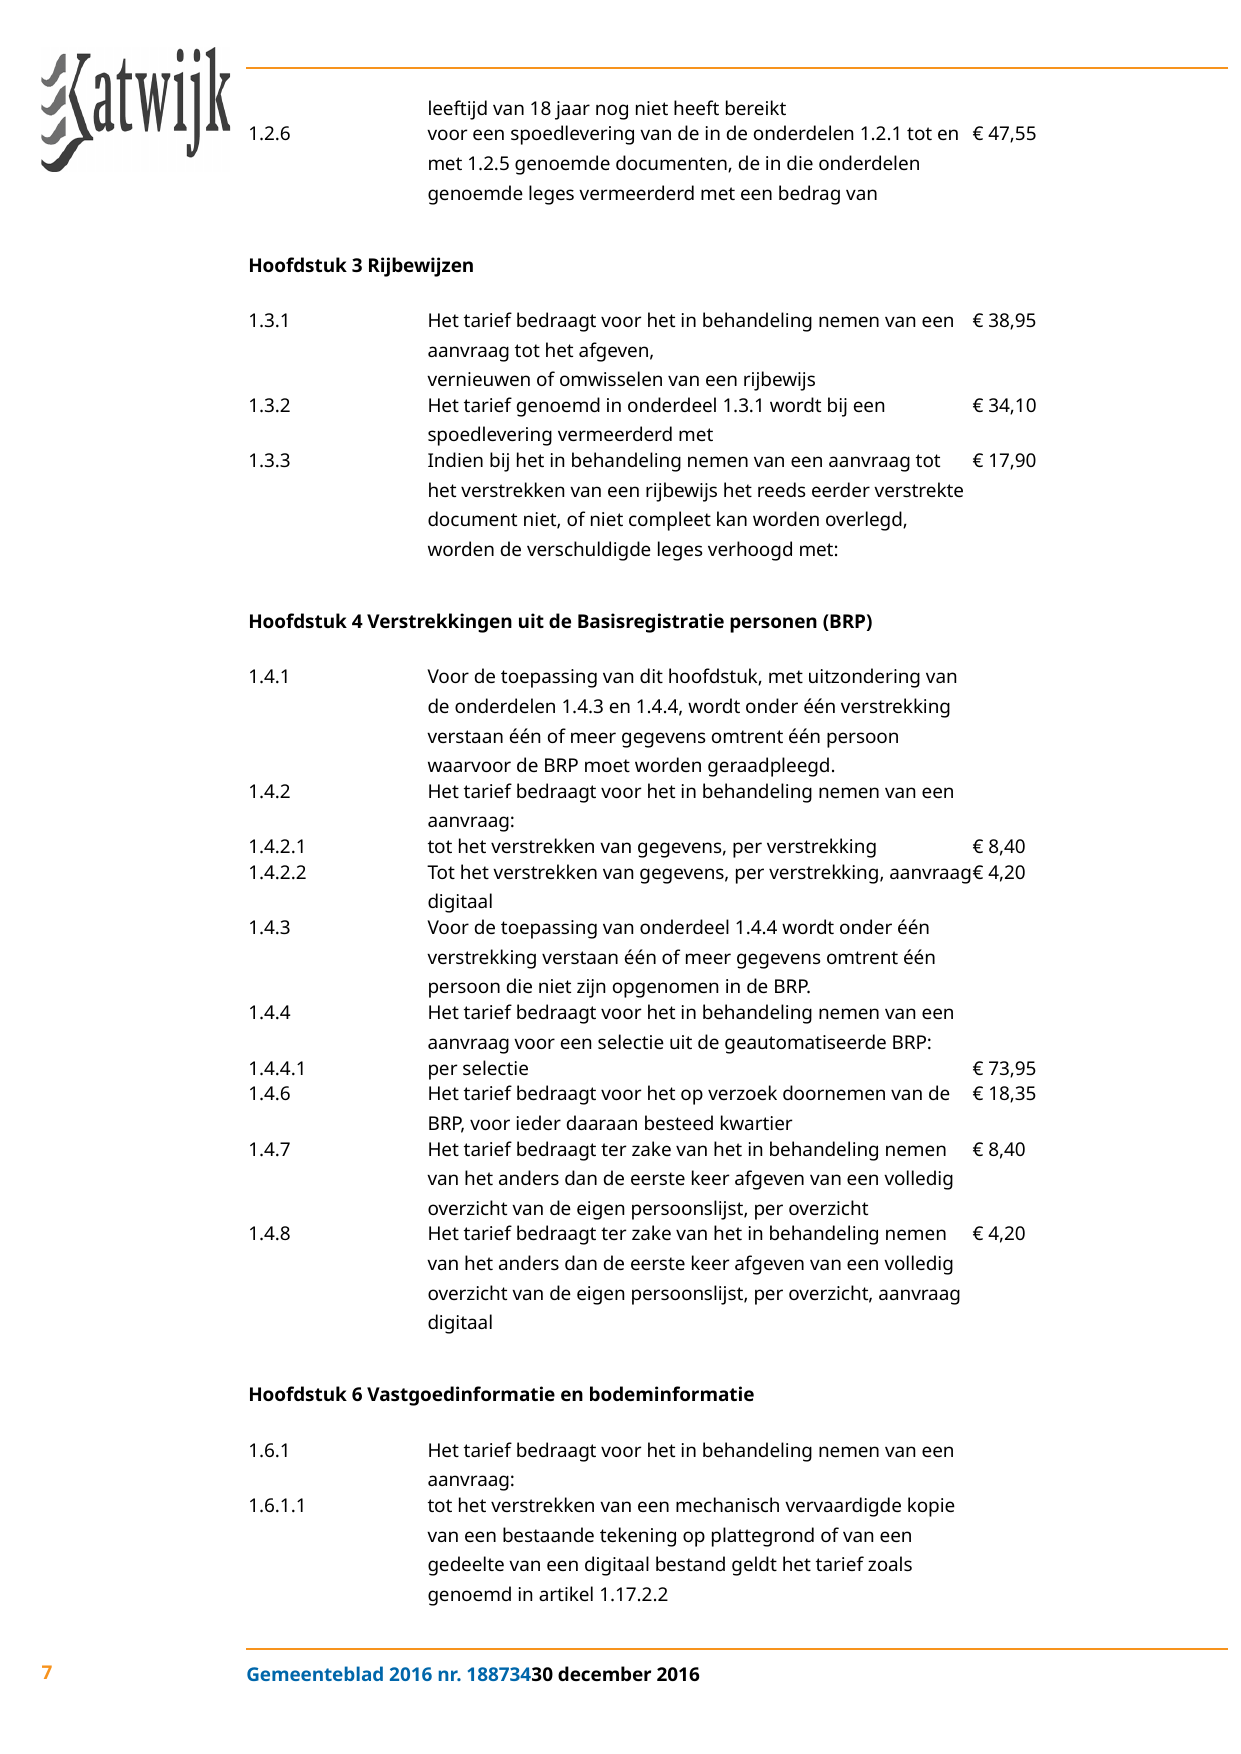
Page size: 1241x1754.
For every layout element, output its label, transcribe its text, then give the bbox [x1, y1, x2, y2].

text Hoofdstuk 6 Vastgoedinformatie en bodeminformatie [248, 1381, 1152, 1407]
table_header Het tarief bedraagt voor het in behandeling nemen van een aanvraag tot het afgeven, vernieuwen of omwisselen van een rijbewijs [427, 307, 972, 392]
table_header [973, 1437, 1152, 1492]
table_cell Het tarief bedraagt voor het in behandeling nemen van een aanvraag voor een selectie uit de geautomatiseerde BRP: [427, 999, 972, 1055]
table_header 1.6.1 [248, 1437, 427, 1492]
table_cell [248, 95, 427, 121]
table_cell 1.4.3 [248, 915, 427, 999]
text Hoofdstuk 3 Rijbewijzen [248, 252, 1152, 277]
table_cell 1.4.2 [248, 778, 427, 833]
table_cell € 47,55 [973, 121, 1152, 205]
table_cell 1.2.6 [248, 121, 427, 205]
table_header € 38,95 [973, 307, 1152, 392]
table_cell leeftijd van 18 jaar nog niet heeft bereikt [427, 95, 972, 121]
table_header 1.3.1 [248, 307, 427, 392]
table_cell [973, 915, 1152, 999]
table_cell Indien bij het in behandeling nemen van een aanvraag tot het verstrekken van een rijbewijs het reeds eerder verstrekte document niet, of niet compleet kan worden overlegd, worden de verschuldigde leges verhoogd met: [427, 448, 972, 562]
picture [41, 47, 231, 172]
table_cell Het tarief bedraagt voor het op verzoek doornemen van de BRP, voor ieder daaraan besteed kwartier [427, 1080, 972, 1136]
table_cell € 73,95 [973, 1055, 1152, 1080]
table_cell 1.6.1.1 [248, 1492, 427, 1607]
text Hoofdstuk 4 Verstrekkingen uit de Basisregistratie personen (BRP) [248, 608, 1152, 634]
table_cell € 18,35 [973, 1080, 1152, 1136]
table_cell per selectie [427, 1055, 972, 1080]
table_cell 1.4.8 [248, 1221, 427, 1335]
table_cell Het tarief bedraagt ter zake van het in behandeling nemen van het anders dan de eerste keer afgeven van een volledig overzicht van de eigen persoonslijst, per overzicht, aanvraag digitaal [427, 1221, 972, 1335]
table_cell € 4,20 [973, 1221, 1152, 1335]
table_cell 1.4.4 [248, 999, 427, 1055]
table_cell 1.4.4.1 [248, 1055, 427, 1080]
table_cell voor een spoedlevering van de in de onderdelen 1.2.1 tot en met 1.2.5 genoemde documenten, de in die onderdelen genoemde leges vermeerderd met een bedrag van [427, 121, 972, 205]
table_cell 1.3.3 [248, 448, 427, 562]
table_cell € 17,90 [973, 448, 1152, 562]
table_cell 1.4.2.1 [248, 834, 427, 859]
table_cell 1.4.6 [248, 1080, 427, 1136]
table_cell € 4,20 [973, 859, 1152, 914]
table_header [973, 664, 1152, 778]
table_header Voor de toepassing van dit hoofdstuk, met uitzondering van de onderdelen 1.4.3 en 1.4.4, wordt onder één verstrekking verstaan één of meer gegevens omtrent één persoon waarvoor de BRP moet worden geraadpleegd. [427, 664, 972, 778]
table_cell Het tarief bedraagt ter zake van het in behandeling nemen van het anders dan de eerste keer afgeven van een volledig overzicht van de eigen persoonslijst, per overzicht [427, 1136, 972, 1221]
table_cell tot het verstrekken van gegevens, per verstrekking [427, 834, 972, 859]
table_cell Het tarief genoemd in onderdeel 1.3.1 wordt bij een spoedlevering vermeerderd met [427, 392, 972, 447]
table_cell € 8,40 [973, 834, 1152, 859]
table_cell [973, 999, 1152, 1055]
table_cell Het tarief bedraagt voor het in behandeling nemen van een aanvraag: [427, 778, 972, 833]
table_cell 1.4.2.2 [248, 859, 427, 914]
table_cell [973, 1492, 1152, 1607]
table_cell Tot het verstrekken van gegevens, per verstrekking, aanvraag digitaal [427, 859, 972, 914]
table_cell € 8,40 [973, 1136, 1152, 1221]
table_cell [973, 95, 1152, 121]
table_cell 1.3.2 [248, 392, 427, 447]
table_cell tot het verstrekken van een mechanisch vervaardigde kopie van een bestaande tekening op plattegrond of van een gedeelte van een digitaal bestand geldt het tarief zoals genoemd in artikel 1.17.2.2 [427, 1492, 972, 1607]
table_cell € 34,10 [973, 392, 1152, 447]
table_cell [973, 778, 1152, 833]
table_header Het tarief bedraagt voor het in behandeling nemen van een aanvraag: [427, 1437, 972, 1492]
table_cell 1.4.7 [248, 1136, 427, 1221]
table_header 1.4.1 [248, 664, 427, 778]
table_cell Voor de toepassing van onderdeel 1.4.4 wordt onder één verstrekking verstaan één of meer gegevens omtrent één persoon die niet zijn opgenomen in de BRP. [427, 915, 972, 999]
